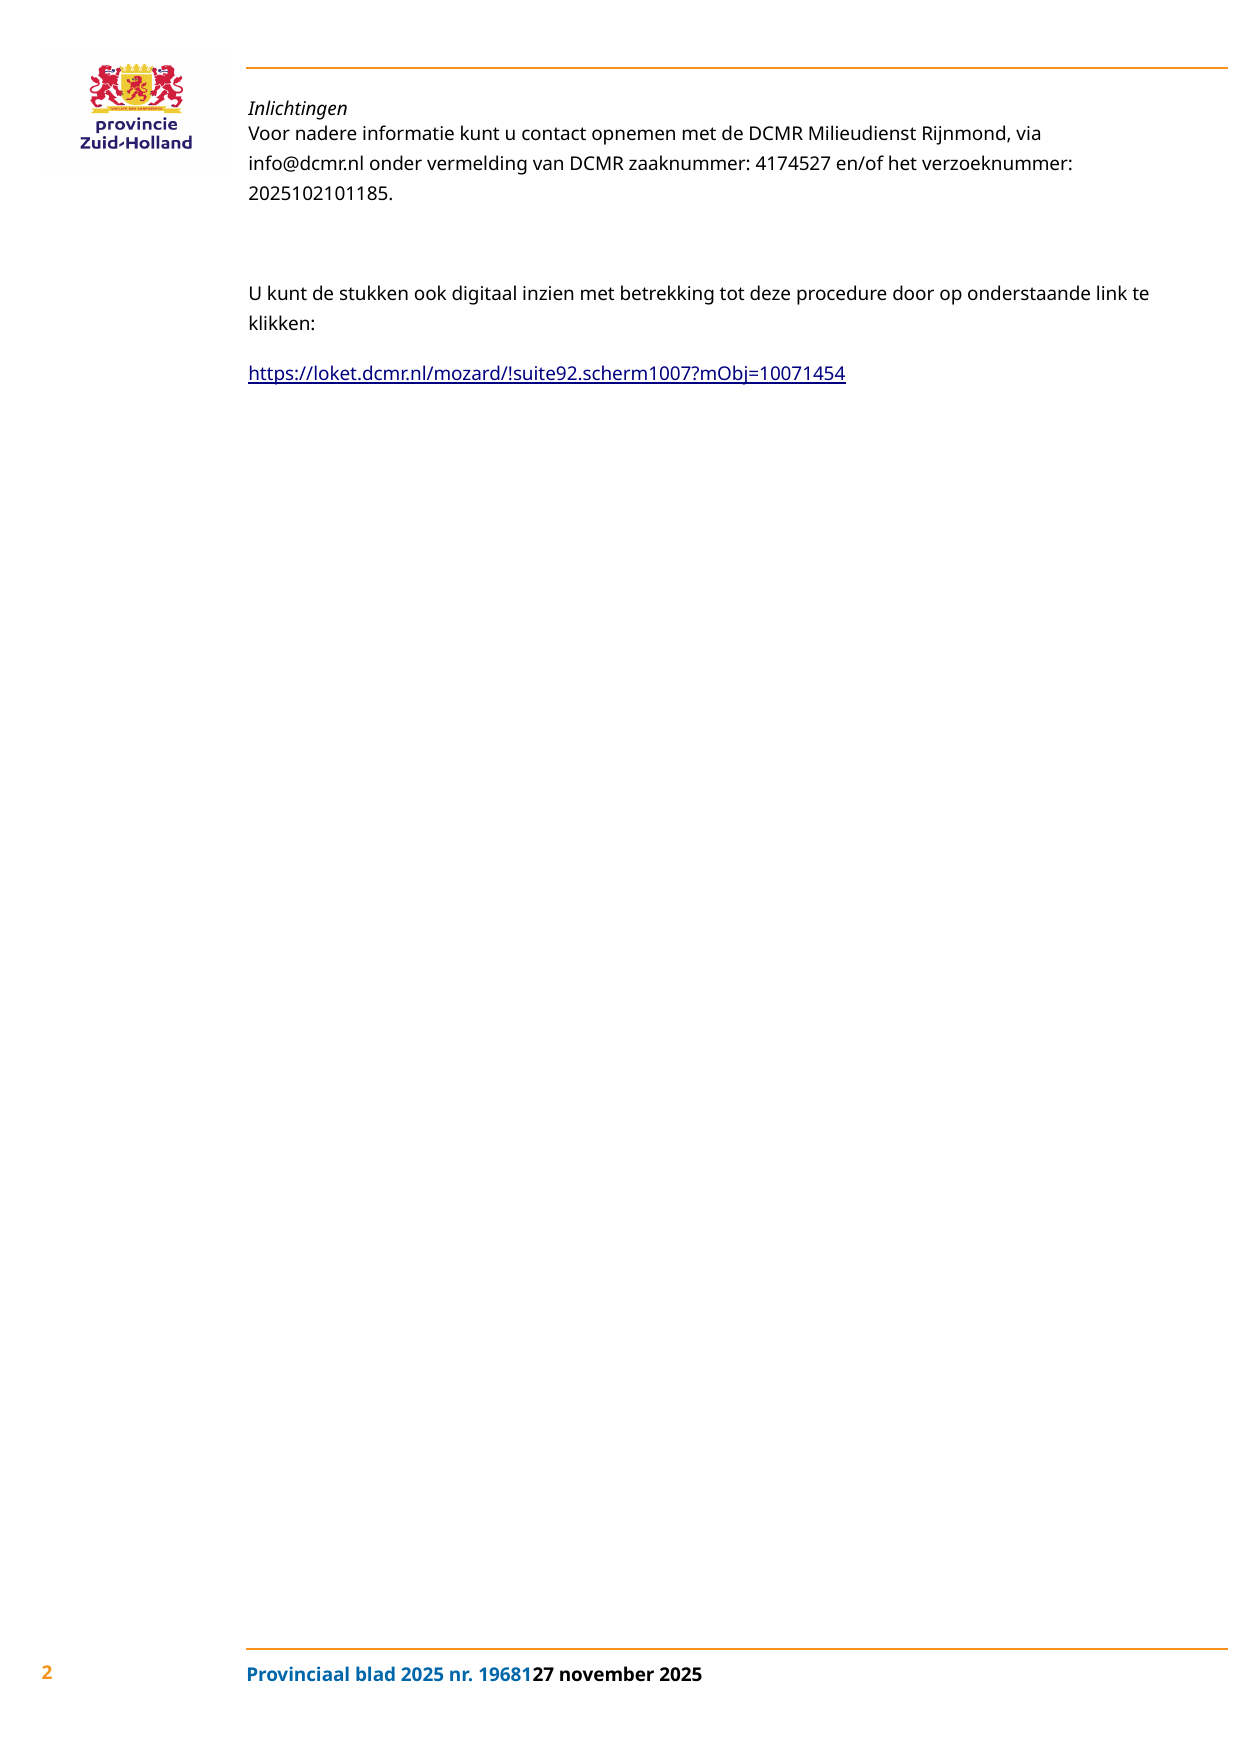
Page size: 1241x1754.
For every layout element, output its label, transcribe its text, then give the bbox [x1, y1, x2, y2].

text U kunt de stukken ook digitaal inzien met betrekking tot deze procedure door op onderstaande link te klikken: [248, 281, 1152, 336]
text Voor nadere informatie kunt u contact opnemen met de DCMR Milieudienst Rijnmond, via info@dcmr.nl onder vermelding van DCMR zaaknummer: 4174527 en/of het verzoeknummer: 2025102101185. [248, 121, 1152, 205]
text Inlichtingen [248, 95, 1152, 121]
text https://loket.dcmr.nl/mozard/!suite92.scherm1007?mObj=10071454 [248, 361, 1152, 386]
picture [41, 47, 231, 172]
